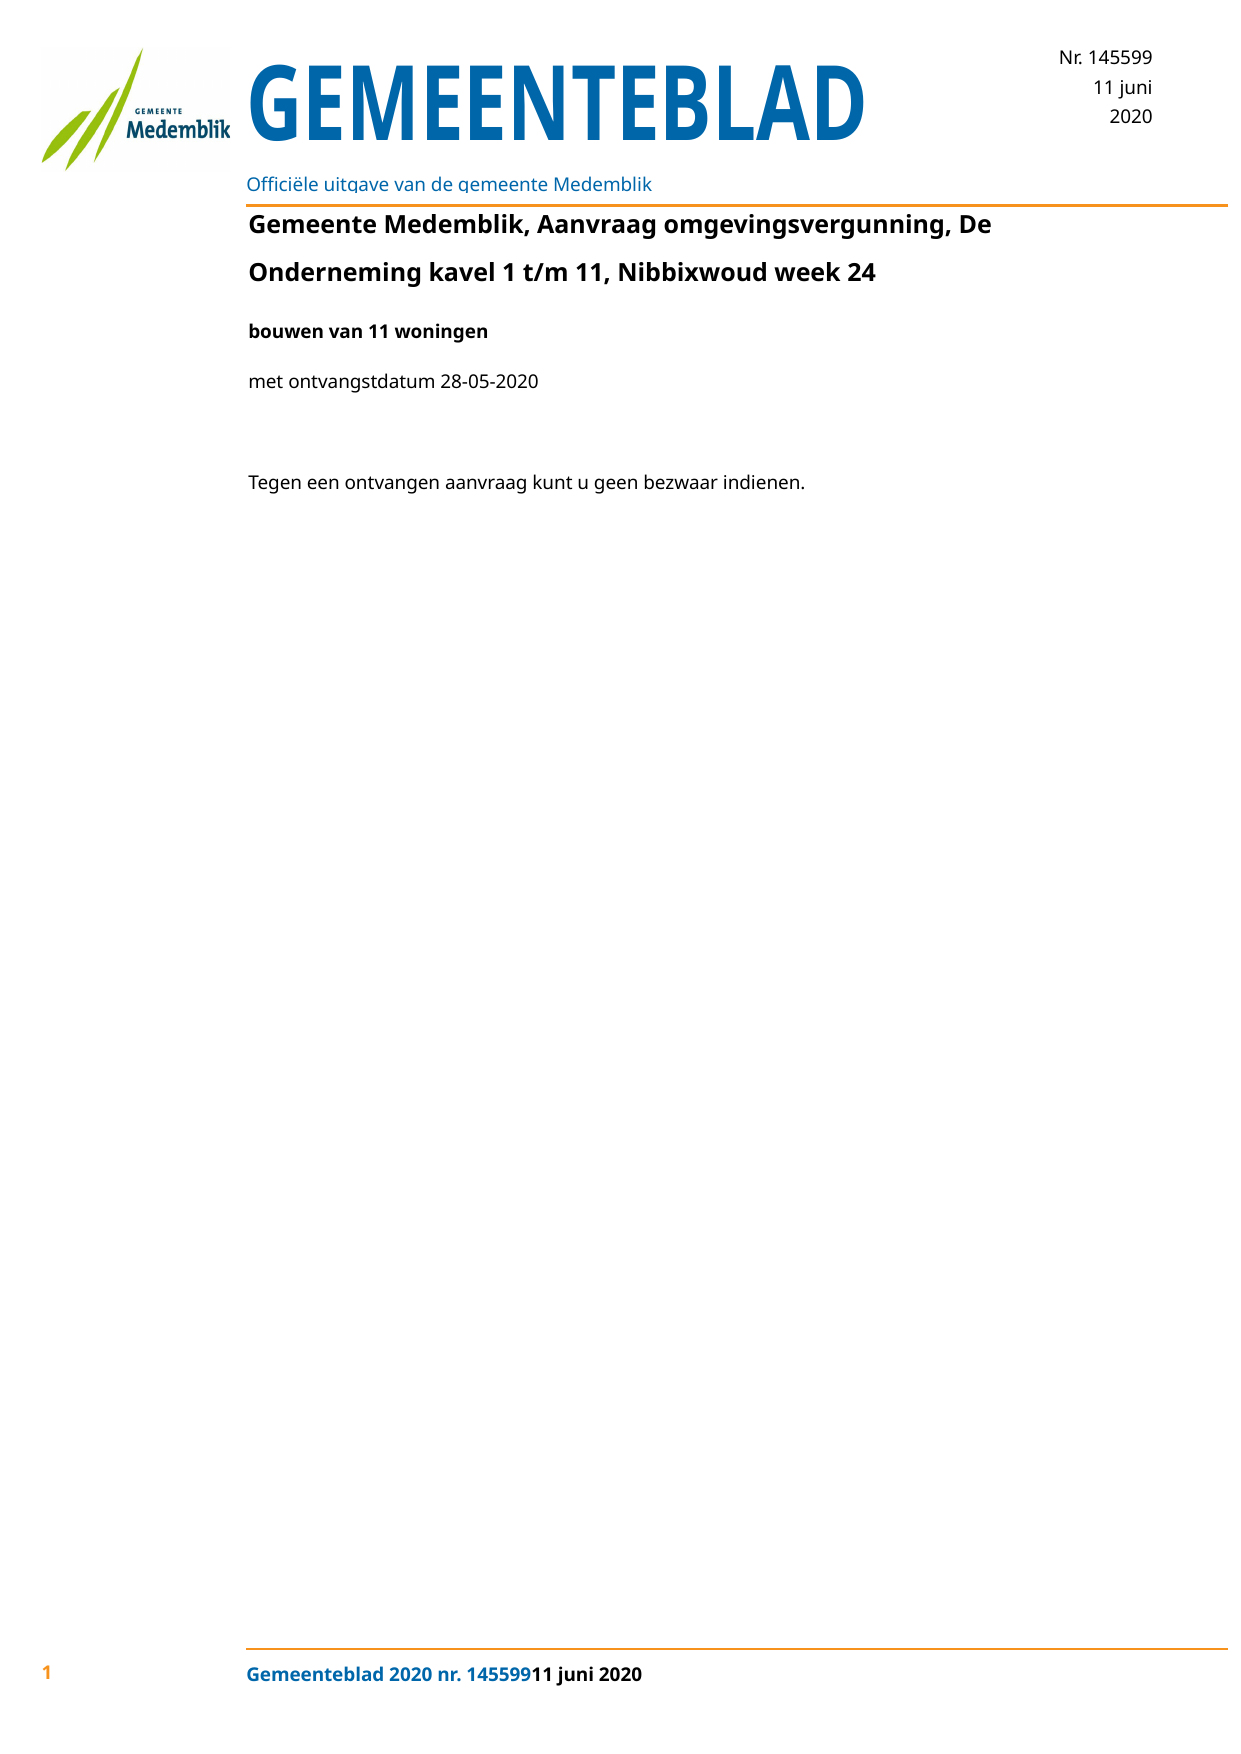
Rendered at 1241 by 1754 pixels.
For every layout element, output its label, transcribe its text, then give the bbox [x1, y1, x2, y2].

text Gemeente Medemblik, Aanvraag omgevingsvergunning, De Onderneming kavel 1 t/m 11, Nibbixwoud week 24 [248, 207, 1152, 288]
text Tegen een ontvangen aanvraag kunt u geen bezwaar indienen. [248, 469, 1152, 495]
picture [41, 47, 231, 172]
text bouwen van 11 woningen [248, 318, 1152, 344]
text met ontvangstdatum 28-05-2020 [248, 368, 1152, 394]
